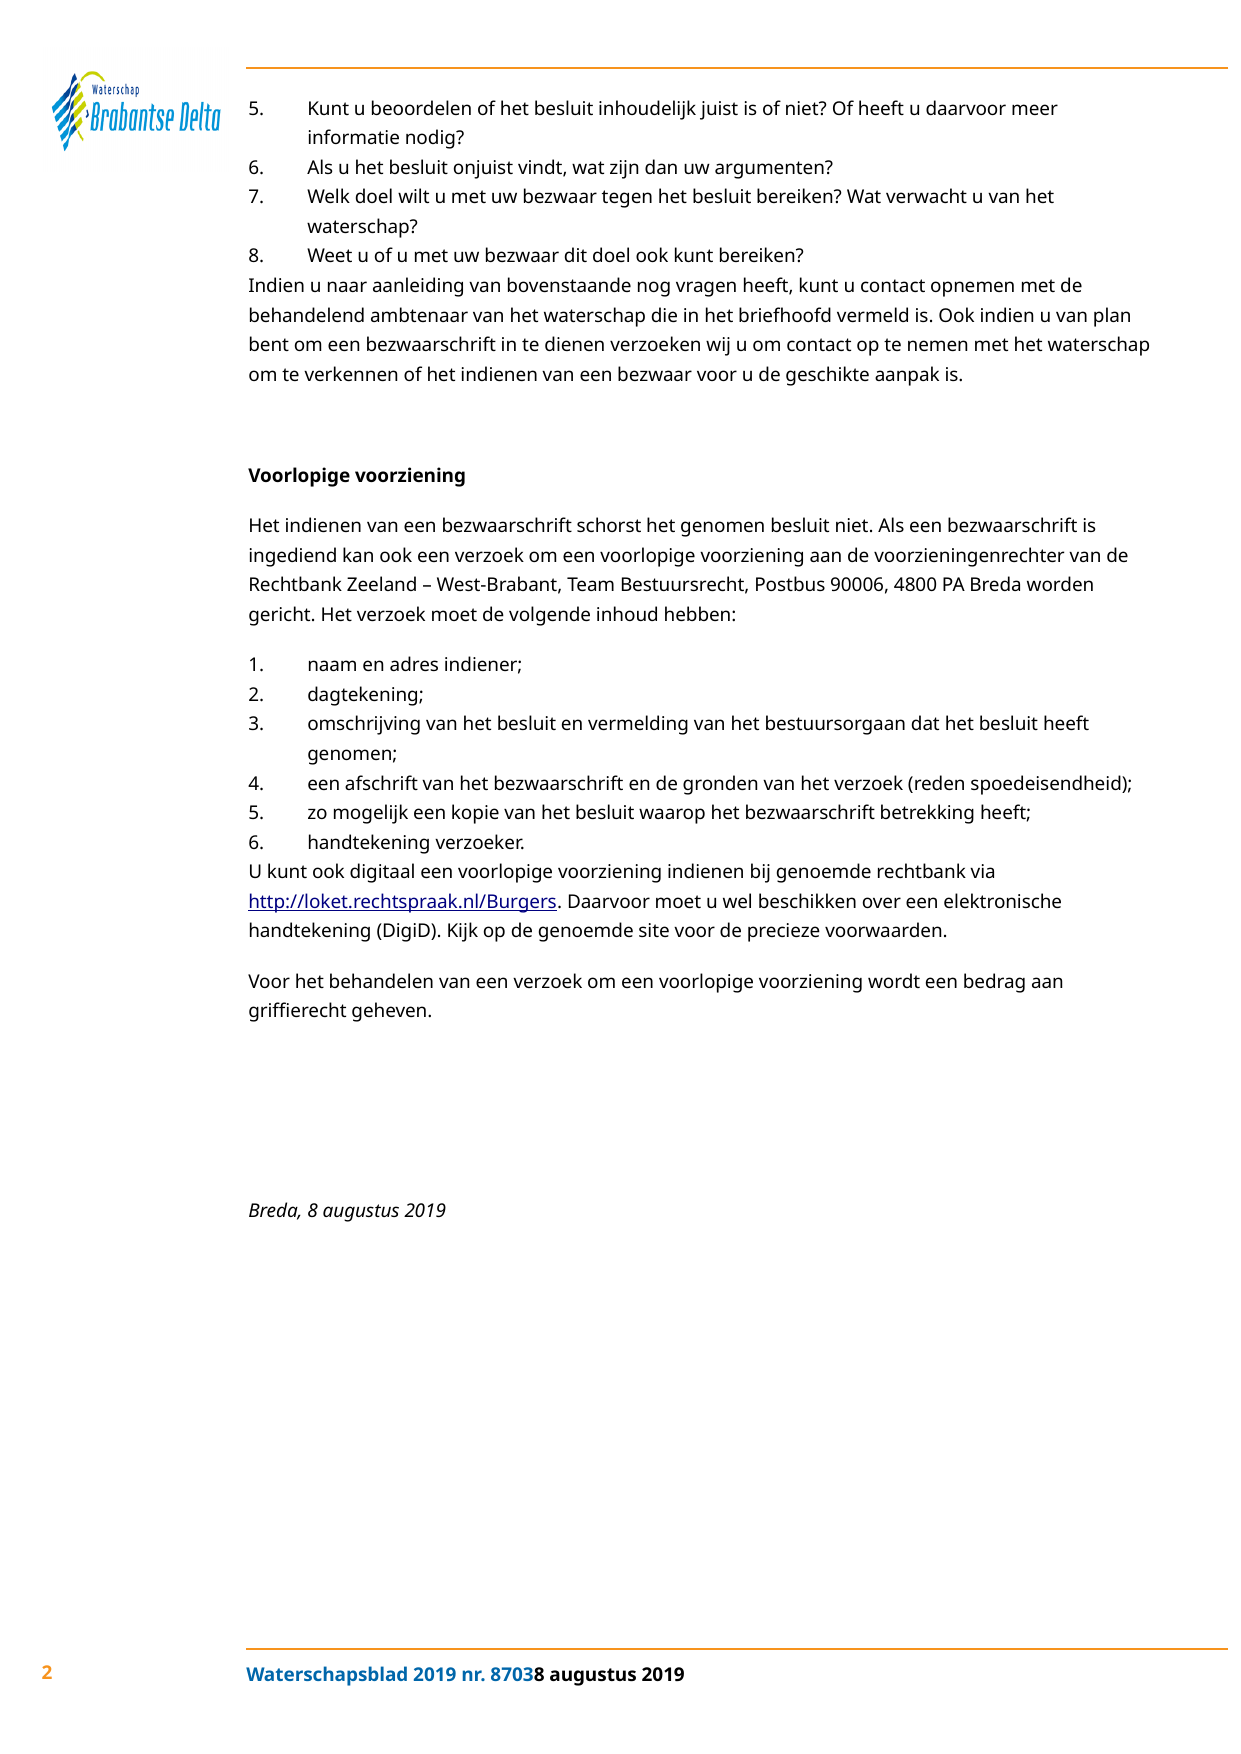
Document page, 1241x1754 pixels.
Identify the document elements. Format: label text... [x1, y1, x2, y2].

list Welk doel wilt u met uw bezwaar tegen het besluit bereiken? Wat verwacht u van het waterschap? [248, 183, 1152, 239]
list naam en adres indiener; [248, 651, 1152, 677]
list zo mogelijk een kopie van het besluit waarop het bezwaarschrift betrekking heeft; [248, 799, 1152, 825]
text Het indienen van een bezwaarschrift schorst het genomen besluit niet. Als een bezwaarschrift is ingediend kan ook een verzoek om een voorlopige voorziening aan de voorzieningenrechter van de Rechtbank Zeeland – West-Brabant, Team Bestuursrecht, Postbus 90006, 4800 PA Breda worden gericht. Het verzoek moet de volgende inhoud hebben: [248, 512, 1152, 627]
picture [41, 47, 231, 172]
text Voor het behandelen van een verzoek om een voorlopige voorziening wordt een bedrag aan griffierecht geheven. [248, 968, 1152, 1023]
text Voorlopige voorziening [248, 462, 1152, 488]
list Weet u of u met uw bezwaar dit doel ook kunt bereiken? [248, 243, 1152, 268]
list handtekening verzoeker. [248, 829, 1152, 855]
list een afschrift van het bezwaarschrift en de gronden van het verzoek (reden spoedeisendheid); [248, 770, 1152, 796]
text Breda, 8 augustus 2019 [248, 1197, 1152, 1222]
text U kunt ook digitaal een voorlopige voorziening indienen bij genoemde rechtbank via http://loket.rechtspraak.nl/Burgers. Daarvoor moet u wel beschikken over een elektronische handtekening (DigiD). Kijk op de genoemde site voor de precieze voorwaarden. [248, 858, 1152, 943]
list dagtekening; [248, 681, 1152, 707]
list Als u het besluit onjuist vindt, wat zijn dan uw argumenten? [248, 154, 1152, 180]
list omschrijving van het besluit en vermelding van het bestuursorgaan dat het besluit heeft genomen; [248, 711, 1152, 766]
text Indien u naar aanleiding van bovenstaande nog vragen heeft, kunt u contact opnemen met de behandelend ambtenaar van het waterschap die in het briefhoofd vermeld is. Ook indien u van plan bent om een bezwaarschrift in te dienen verzoeken wij u om contact op te nemen met het waterschap om te verkennen of het indienen van een bezwaar voor u de geschikte aanpak is. [248, 272, 1152, 387]
list Kunt u beoordelen of het besluit inhoudelijk juist is of niet? Of heeft u daarvoor meer informatie nodig? [248, 95, 1152, 150]
